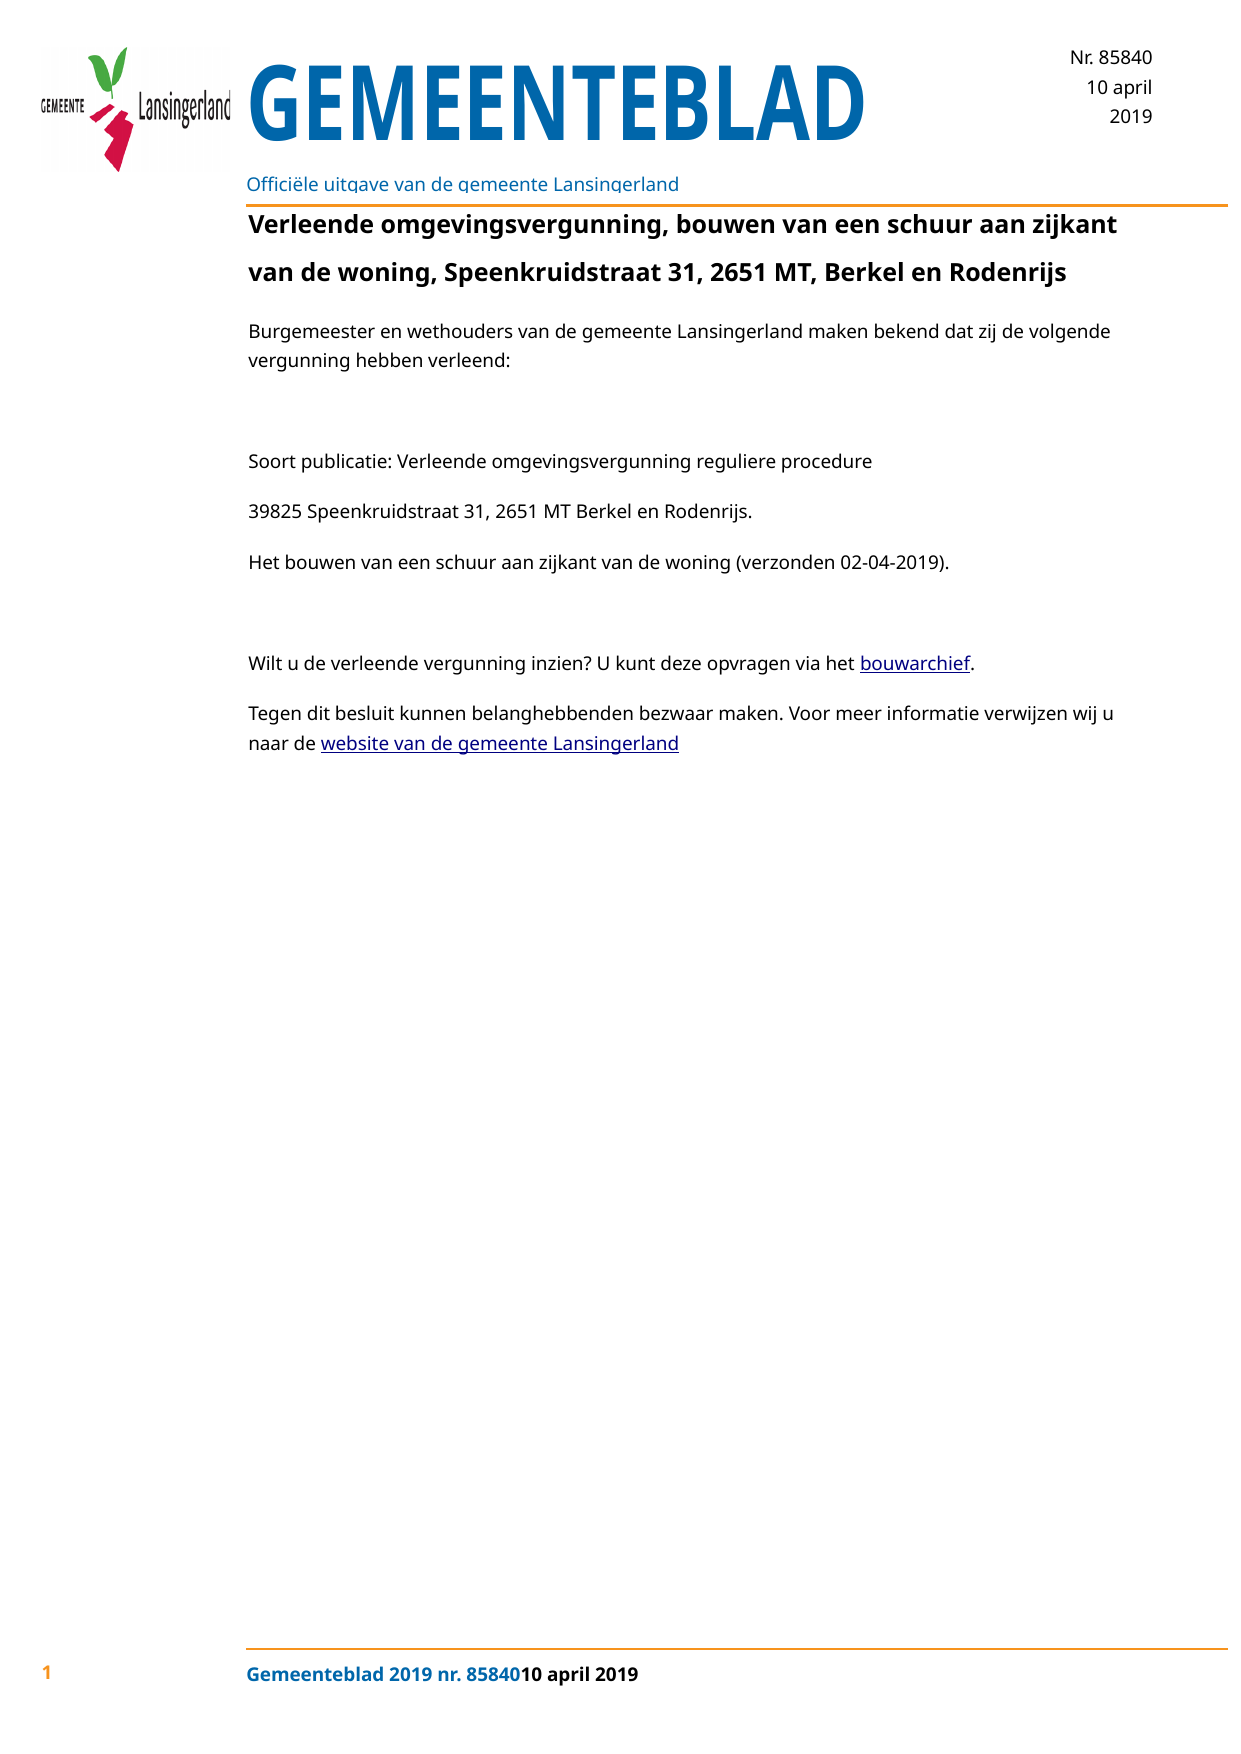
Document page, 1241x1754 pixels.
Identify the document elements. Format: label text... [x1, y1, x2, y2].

text Burgemeester en wethouders van de gemeente Lansingerland maken bekend dat zij de volgende vergunning hebben verleend: [248, 318, 1152, 373]
text Wilt u de verleende vergunning inzien? U kunt deze opvragen via het bouwarchief. [248, 650, 1152, 676]
text Verleende omgevingsvergunning, bouwen van een schuur aan zijkant van de woning, Speenkruidstraat 31, 2651 MT, Berkel en Rodenrijs [248, 207, 1152, 288]
text Het bouwen van een schuur aan zijkant van de woning (verzonden 02-04-2019). [248, 549, 1152, 575]
text Soort publicatie: Verleende omgevingsvergunning reguliere procedure [248, 448, 1152, 474]
text 39825 Speenkruidstraat 31, 2651 MT Berkel en Rodenrijs. [248, 499, 1152, 524]
text Tegen dit besluit kunnen belanghebbenden bezwaar maken. Voor meer informatie verwijzen wij u naar de website van de gemeente Lansingerland [248, 700, 1152, 756]
picture [41, 47, 231, 172]
